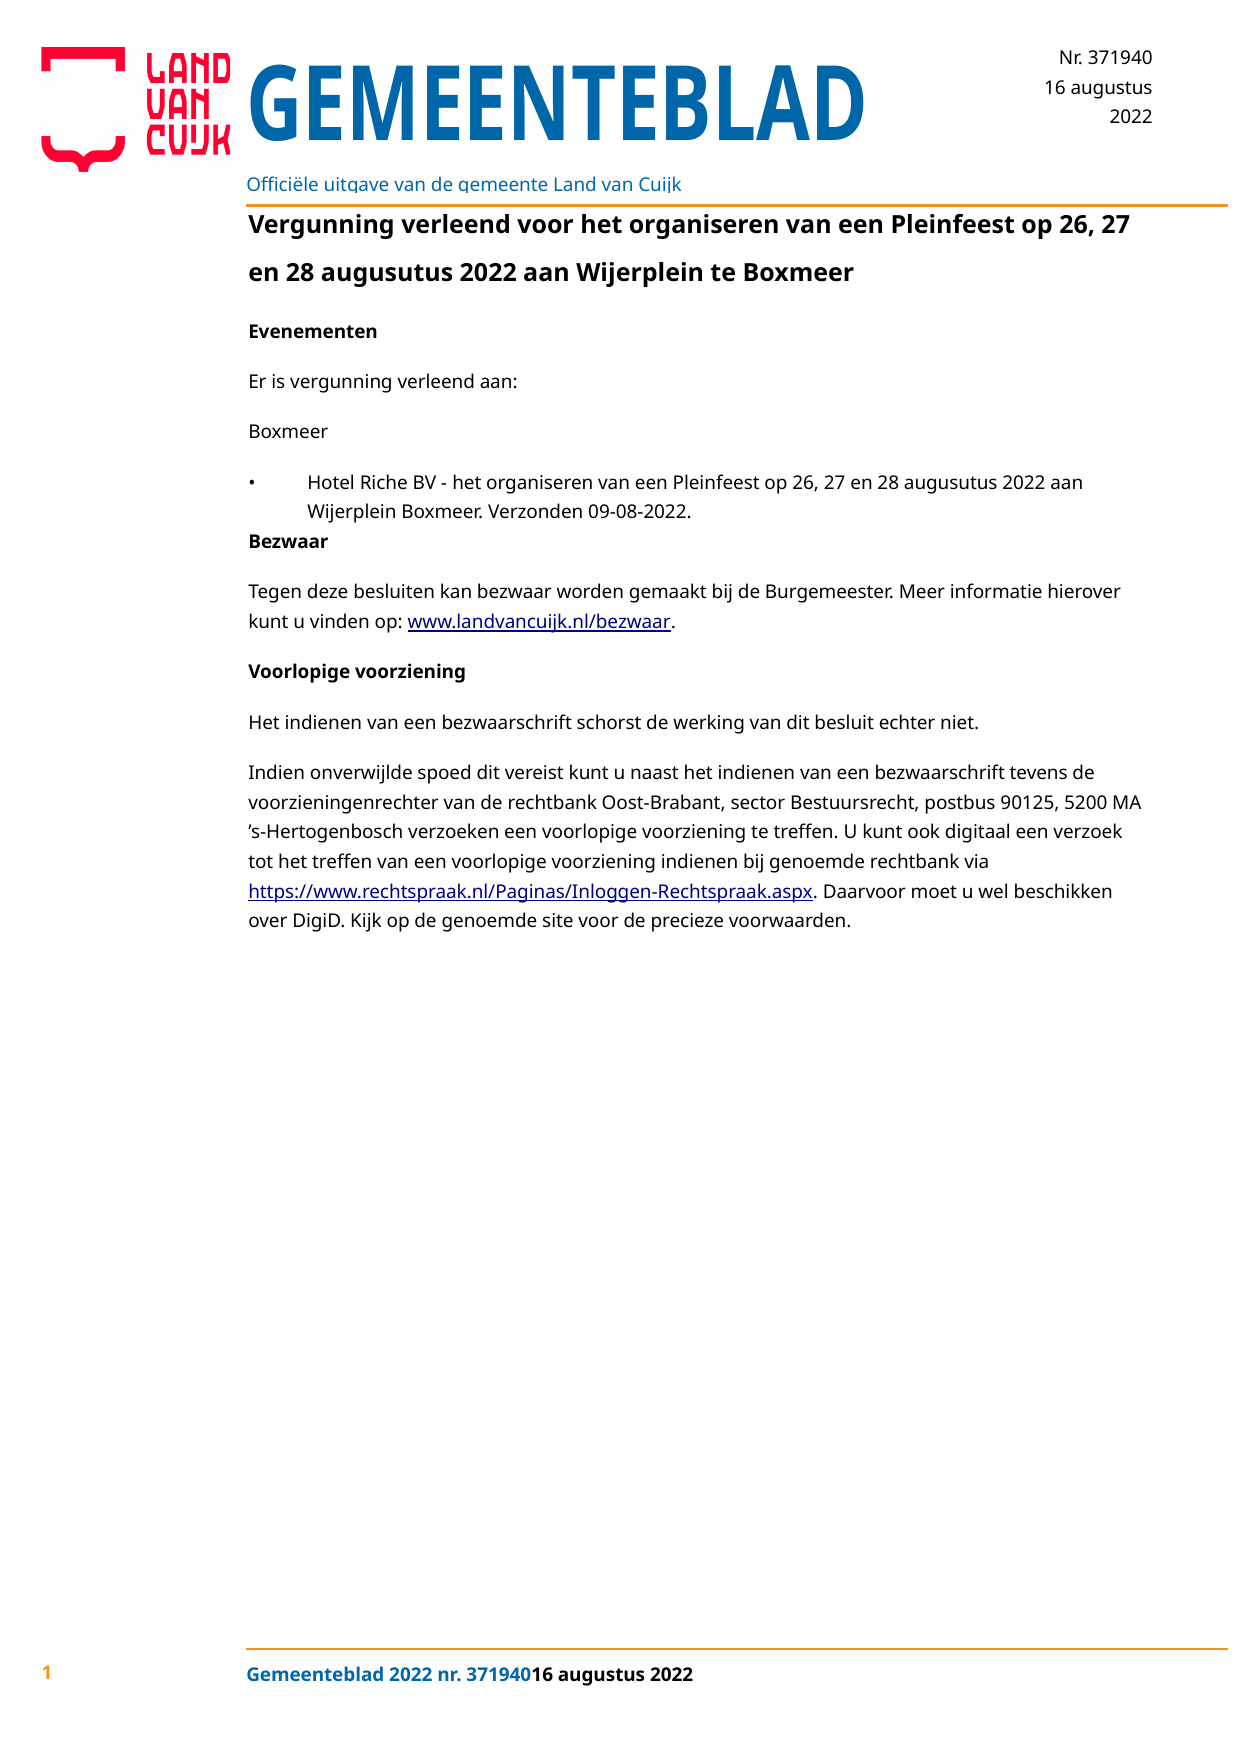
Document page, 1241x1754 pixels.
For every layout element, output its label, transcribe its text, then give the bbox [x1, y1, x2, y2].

list Hotel Riche BV - het organiseren van een Pleinfeest op 26, 27 en 28 augusutus 2022 aan Wijerplein Boxmeer. Verzonden 09-08-2022. [248, 469, 1152, 524]
text Vergunning verleend voor het organiseren van een Pleinfeest op 26, 27 en 28 augusutus 2022 aan Wijerplein te Boxmeer [248, 207, 1152, 288]
text Boxmeer [248, 419, 1152, 444]
text Tegen deze besluiten kan bezwaar worden gemaakt bij de Burgemeester. Meer informatie hierover kunt u vinden op: www.landvancuijk.nl/bezwaar. [248, 579, 1152, 634]
text Indien onverwijlde spoed dit vereist kunt u naast het indienen van een bezwaarschrift tevens de voorzieningenrechter van de rechtbank Oost-Brabant, sector Bestuursrecht, postbus 90125, 5200 MA ’s-Hertogenbosch verzoeken een voorlopige voorziening te treffen. U kunt ook digitaal een verzoek tot het treffen van een voorlopige voorziening indienen bij genoemde rechtbank via https://www.rechtspraak.nl/Paginas/Inloggen-Rechtspraak.aspx. Daarvoor moet u wel beschikken over DigiD. Kijk op de genoemde site voor de precieze voorwaarden. [248, 759, 1152, 933]
text Het indienen van een bezwaarschrift schorst de werking van dit besluit echter niet. [248, 709, 1152, 735]
text Bezwaar [248, 528, 1152, 554]
text Evenementen [248, 318, 1152, 344]
text Voorlopige voorziening [248, 659, 1152, 684]
picture [41, 47, 231, 172]
text Er is vergunning verleend aan: [248, 368, 1152, 394]
